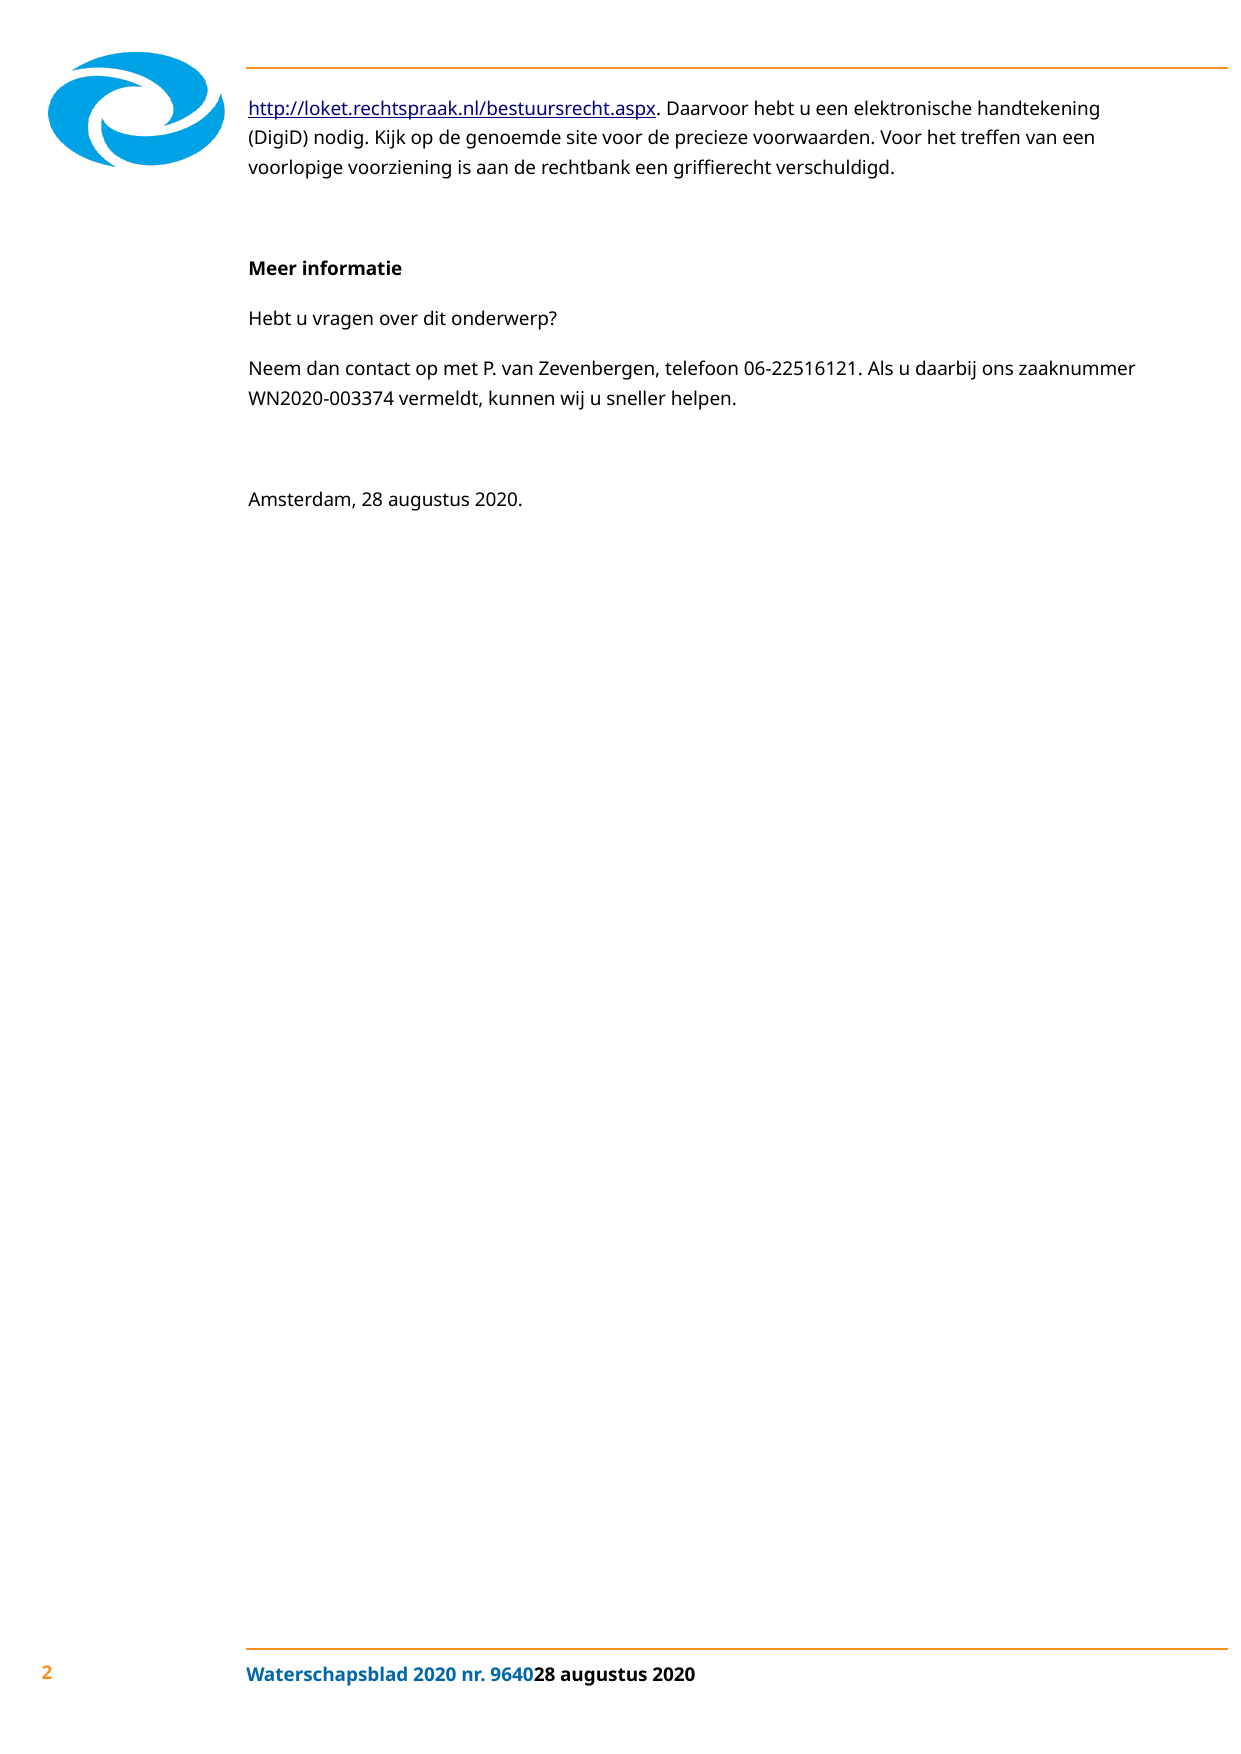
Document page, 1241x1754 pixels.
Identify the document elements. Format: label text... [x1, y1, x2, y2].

text Meer informatie [248, 255, 1152, 281]
picture [41, 47, 231, 172]
text Neem dan contact op met P. van Zevenbergen, telefoon 06-22516121. Als u daarbij ons zaaknummer WN2020-003374 vermeldt, kunnen wij u sneller helpen. [248, 356, 1152, 411]
text Hebt u vragen over dit onderwerp? [248, 305, 1152, 331]
text http://loket.rechtspraak.nl/bestuursrecht.aspx. Daarvoor hebt u een elektronische handtekening (DigiD) nodig. Kijk op de genoemde site voor de precieze voorwaarden. Voor het treffen van een voorlopige voorziening is aan de rechtbank een griffierecht verschuldigd. [248, 95, 1152, 180]
text Amsterdam, 28 augustus 2020. [248, 486, 1152, 512]
